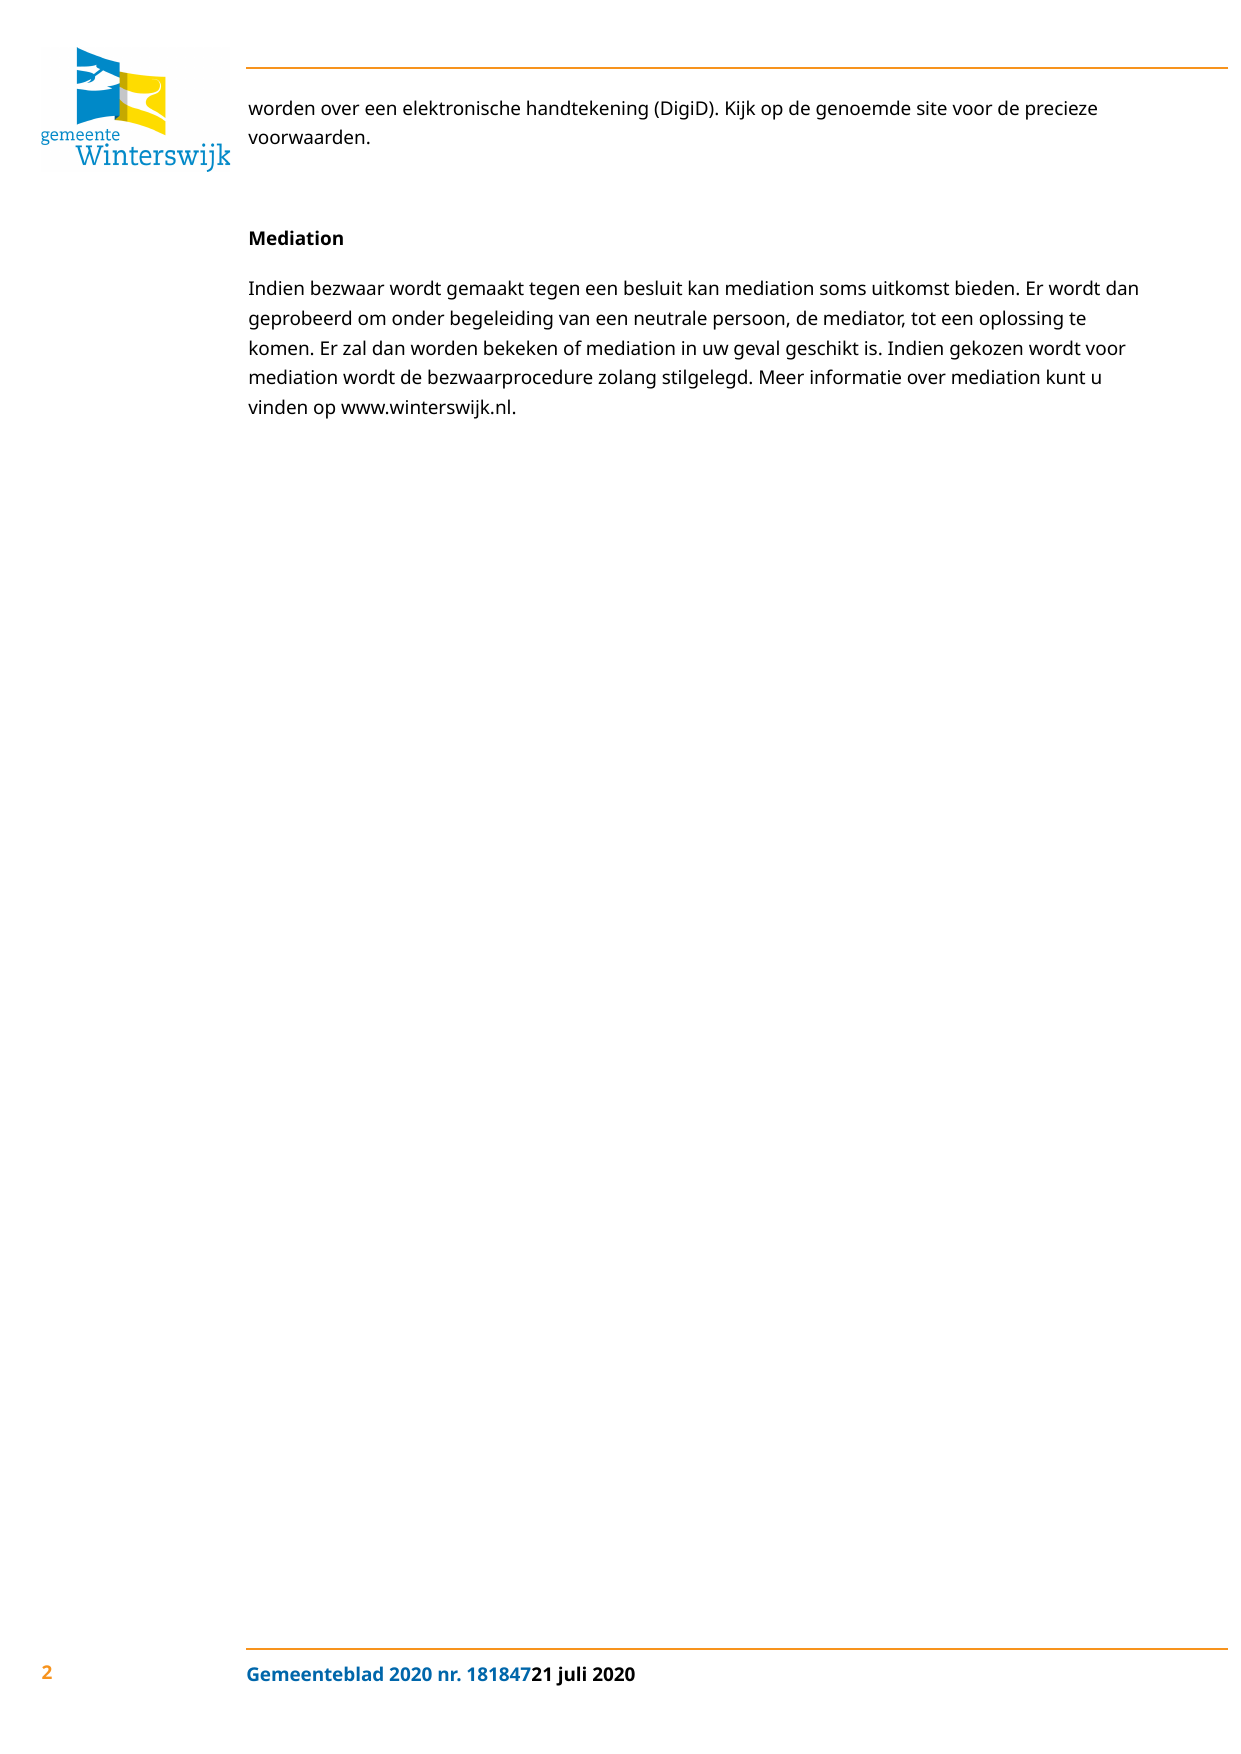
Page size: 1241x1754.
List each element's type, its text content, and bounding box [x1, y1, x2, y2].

text Mediation [248, 225, 1152, 251]
text worden over een elektronische handtekening (DigiD). Kijk op de genoemde site voor de precieze voorwaarden. [248, 95, 1152, 150]
picture [225, 153, 231, 162]
text Indien bezwaar wordt gemaakt tegen een besluit kan mediation soms uitkomst bieden. Er wordt dan geprobeerd om onder begeleiding van een neutrale persoon, de mediator, tot een oplossing te komen. Er zal dan worden bekeken of mediation in uw geval geschikt is. Indien gekozen wordt voor mediation wordt de bezwaarprocedure zolang stilgelegd. Meer informatie over mediation kunt u vinden op www.winterswijk.nl. [248, 276, 1152, 420]
picture [41, 47, 231, 172]
